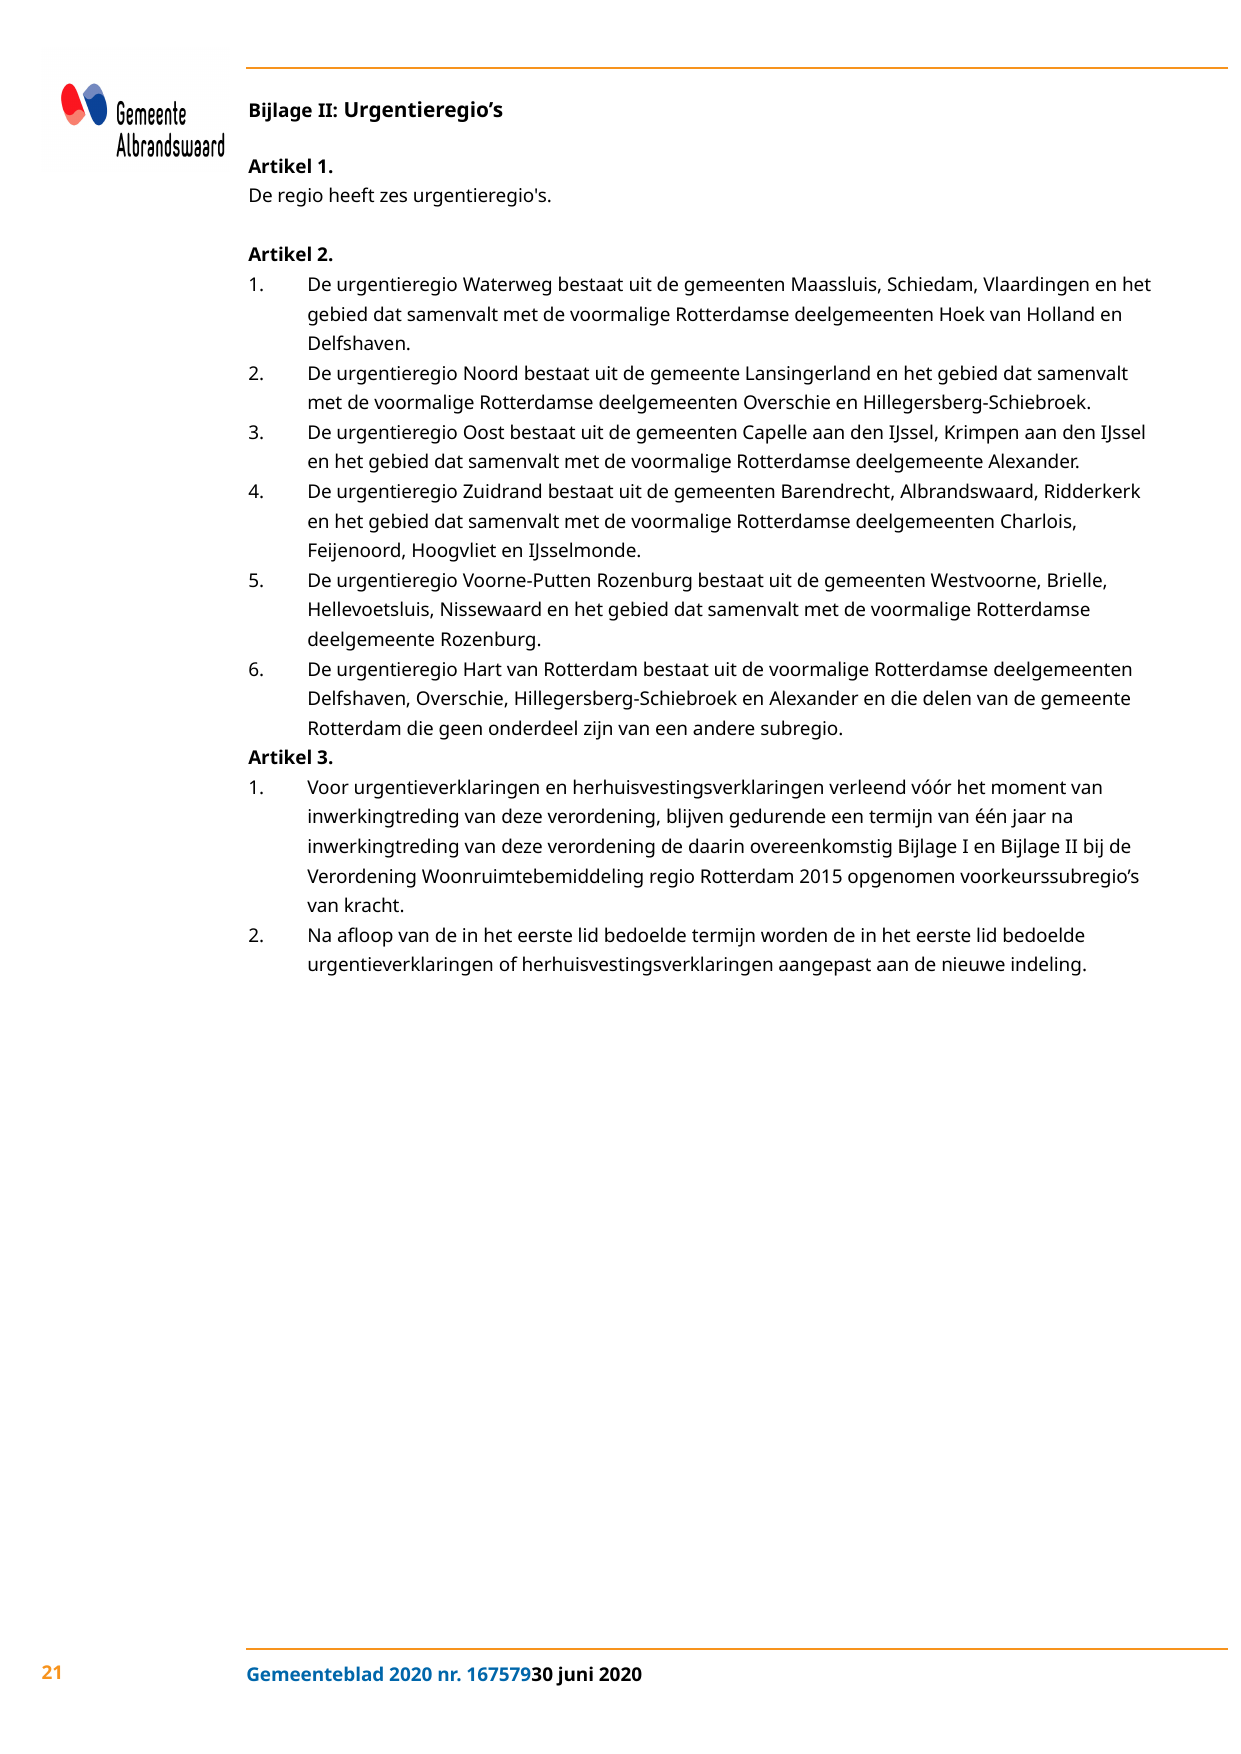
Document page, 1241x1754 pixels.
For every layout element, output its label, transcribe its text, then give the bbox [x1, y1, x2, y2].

list De urgentieregio Noord bestaat uit de gemeente Lansingerland en het gebied dat samenvalt met de voormalige Rotterdamse deelgemeenten Overschie en Hillegersberg-Schiebroek. [248, 360, 1152, 415]
text De regio heeft zes urgentieregio's. [248, 182, 1152, 208]
list De urgentieregio Voorne-Putten Rozenburg bestaat uit de gemeenten Westvoorne, Brielle, Hellevoetsluis, Nissewaard en het gebied dat samenvalt met de voormalige Rotterdamse deelgemeente Rozenburg. [248, 567, 1152, 652]
list De urgentieregio Waterweg bestaat uit de gemeenten Maassluis, Schiedam, Vlaardingen en het gebied dat samenvalt met de voormalige Rotterdamse deelgemeenten Hoek van Holland en Delfshaven. [248, 271, 1152, 356]
picture [41, 47, 231, 172]
text Bijlage II: Urgentieregio’s [248, 95, 1152, 123]
list Na afloop van de in het eerste lid bedoelde termijn worden de in het eerste lid bedoelde urgentieverklaringen of herhuisvestingsverklaringen aangepast aan de nieuwe indeling. [248, 922, 1152, 977]
text Artikel 2. [248, 242, 1152, 267]
list De urgentieregio Zuidrand bestaat uit de gemeenten Barendrecht, Albrandswaard, Ridderkerk en het gebied dat samenvalt met de voormalige Rotterdamse deelgemeenten Charlois, Feijenoord, Hoogvliet en IJsselmonde. [248, 478, 1152, 563]
list De urgentieregio Hart van Rotterdam bestaat uit de voormalige Rotterdamse deelgemeenten Delfshaven, Overschie, Hillegersberg-Schiebroek en Alexander en die delen van de gemeente Rotterdam die geen onderdeel zijn van een andere subregio. [248, 656, 1152, 741]
list De urgentieregio Oost bestaat uit de gemeenten Capelle aan den IJssel, Krimpen aan den IJssel en het gebied dat samenvalt met de voormalige Rotterdamse deelgemeente Alexander. [248, 419, 1152, 474]
list Voor urgentieverklaringen en herhuisvestingsverklaringen verleend vóór het moment van inwerkingtreding van deze verordening, blijven gedurende een termijn van één jaar na inwerkingtreding van deze verordening de daarin overeenkomstig Bijlage I en Bijlage II bij de Verordening Woonruimtebemiddeling regio Rotterdam 2015 opgenomen voorkeurssubregio’s van kracht. [248, 774, 1152, 918]
text Artikel 1. [248, 153, 1152, 179]
text Artikel 3. [248, 744, 1152, 770]
